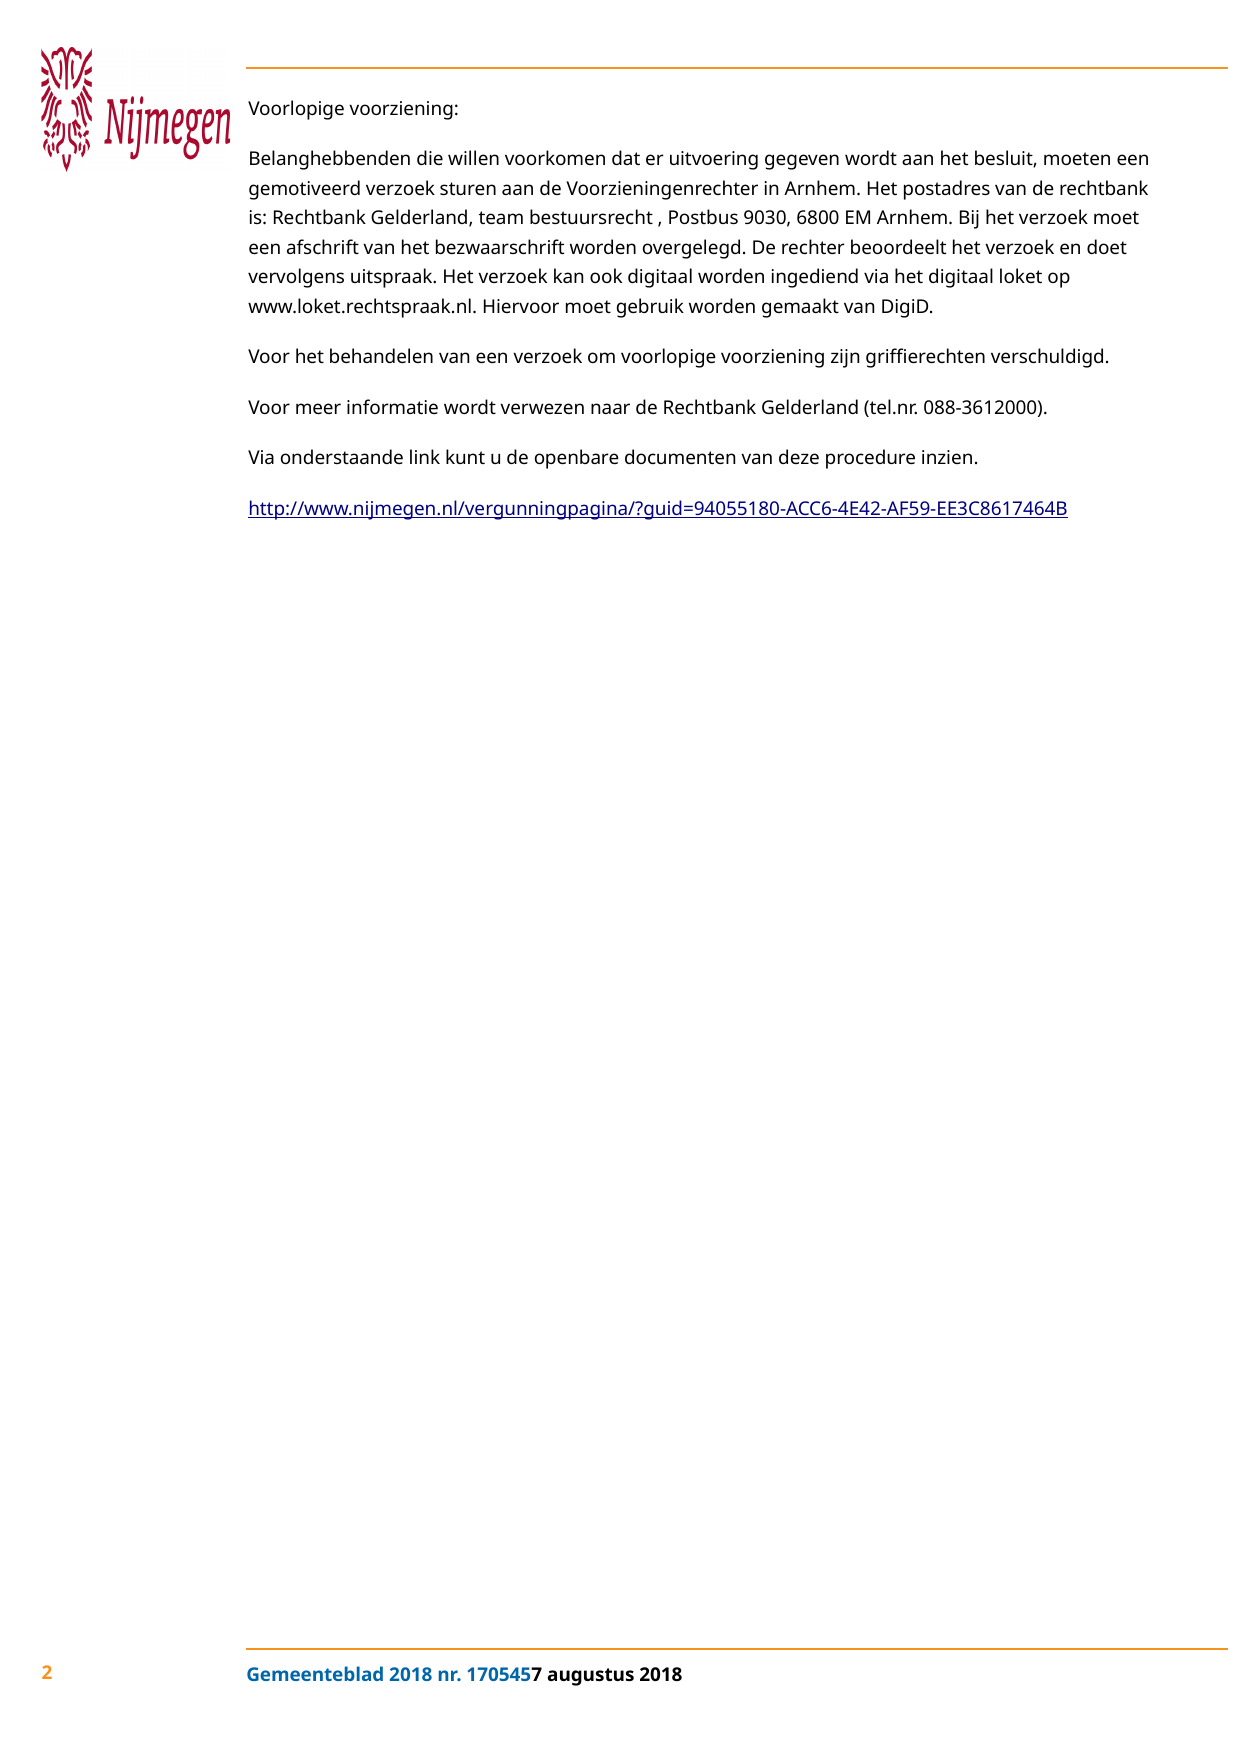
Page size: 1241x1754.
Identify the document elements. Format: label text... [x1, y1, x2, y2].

text http://www.nijmegen.nl/vergunningpagina/?guid=94055180-ACC6-4E42-AF59-EE3C8617464B [248, 495, 1152, 521]
text Via onderstaande link kunt u de openbare documenten van deze procedure inzien. [248, 444, 1152, 470]
picture [41, 47, 231, 172]
text Voor het behandelen van een verzoek om voorlopige voorziening zijn griffierechten verschuldigd. [248, 343, 1152, 369]
text Belanghebbenden die willen voorkomen dat er uitvoering gegeven wordt aan het besluit, moeten een gemotiveerd verzoek sturen aan de Voorzieningenrechter in Arnhem. Het postadres van de rechtbank is: Rechtbank Gelderland, team bestuursrecht , Postbus 9030, 6800 EM Arnhem. Bij het verzoek moet een afschrift van het bezwaarschrift worden overgelegd. De rechter beoordeelt het verzoek en doet vervolgens uitspraak. Het verzoek kan ook digitaal worden ingediend via het digitaal loket op www.loket.rechtspraak.nl. Hiervoor moet gebruik worden gemaakt van DigiD. [248, 145, 1152, 319]
text Voor meer informatie wordt verwezen naar de Rechtbank Gelderland (tel.nr. 088-3612000). [248, 394, 1152, 420]
text Voorlopige voorziening: [248, 95, 1152, 121]
